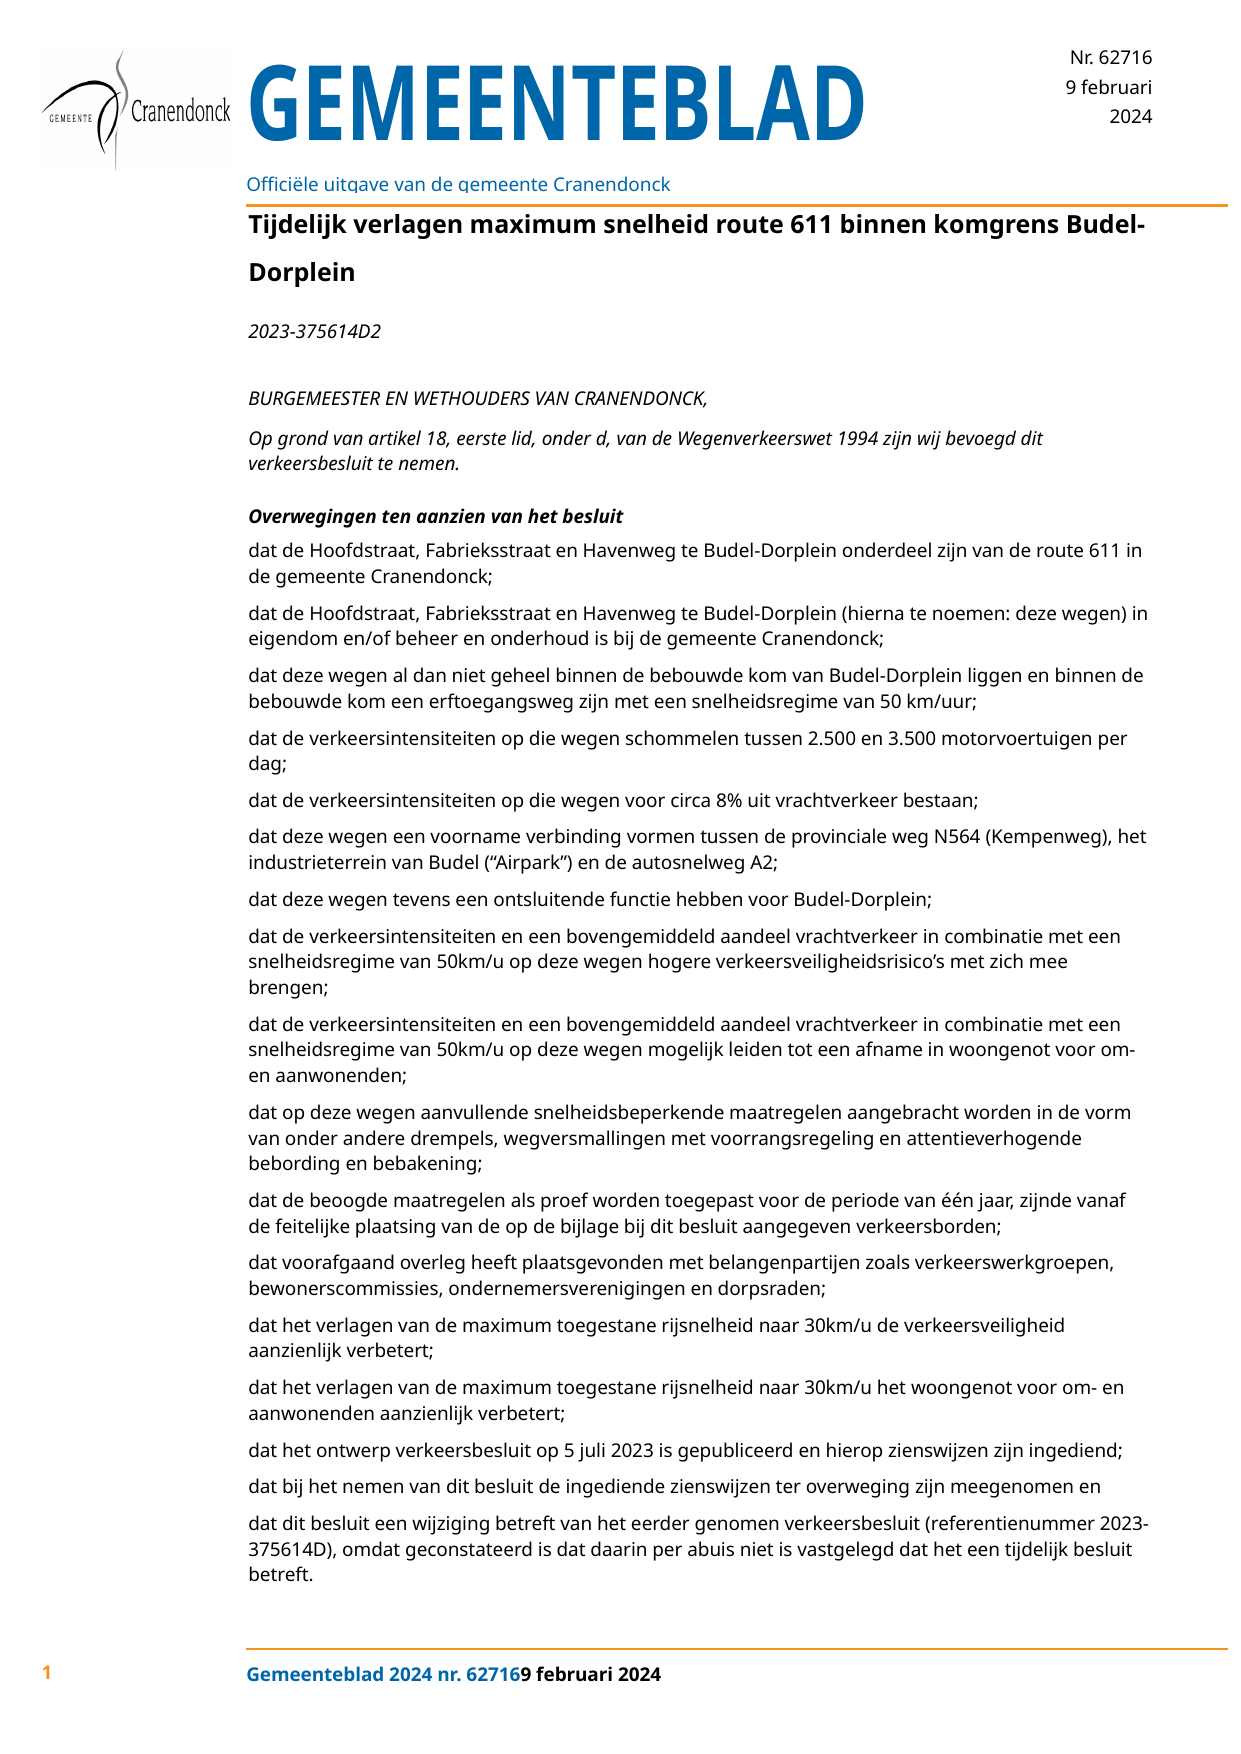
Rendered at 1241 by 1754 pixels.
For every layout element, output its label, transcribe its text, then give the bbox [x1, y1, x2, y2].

text Overwegingen ten aanzien van het besluit [248, 503, 1152, 529]
text dat de verkeersintensiteiten op die wegen voor circa 8% uit vrachtverkeer bestaan; [248, 787, 1152, 813]
text dat bij het nemen van dit besluit de ingediende zienswijzen ter overweging zijn meegenomen en [248, 1473, 1152, 1499]
text dat de Hoofdstraat, Fabrieksstraat en Havenweg te Budel-Dorplein onderdeel zijn van de route 611 in de gemeente Cranendonck; [248, 537, 1152, 589]
text dat het verlagen van de maximum toegestane rijsnelheid naar 30km/u de verkeersveiligheid aanzienlijk verbetert; [248, 1312, 1152, 1363]
text dat de verkeersintensiteiten en een bovengemiddeld aandeel vrachtverkeer in combinatie met een snelheidsregime van 50km/u op deze wegen hogere verkeersveiligheidsrisico’s met zich mee brengen; [248, 923, 1152, 1000]
text Op grond van artikel 18, eerste lid, onder d, van de Wegenverkeerswet 1994 zijn wij bevoegd dit verkeersbesluit te nemen. [248, 425, 1152, 476]
text dat het ontwerp verkeersbesluit op 5 juli 2023 is gepubliceerd en hierop zienswijzen zijn ingediend; [248, 1437, 1152, 1462]
text Tijdelijk verlagen maximum snelheid route 611 binnen komgrens Budel-Dorplein [248, 207, 1152, 288]
text dat op deze wegen aanvullende snelheidsbeperkende maatregelen aangebracht worden in de vorm van onder andere drempels, wegversmallingen met voorrangsregeling en attentieverhogende bebording en bebakening; [248, 1099, 1152, 1176]
text dat het verlagen van de maximum toegestane rijsnelheid naar 30km/u het woongenot voor om- en aanwonenden aanzienlijk verbetert; [248, 1374, 1152, 1426]
text dat deze wegen een voorname verbinding vormen tussen de provinciale weg N564 (Kempenweg), het industrieterrein van Budel (“Airpark”) en de autosnelweg A2; [248, 824, 1152, 875]
picture [41, 47, 231, 172]
text dat de verkeersintensiteiten op die wegen schommelen tussen 2.500 en 3.500 motorvoertuigen per dag; [248, 725, 1152, 776]
text 2023-375614D2 [248, 318, 1152, 344]
text dat de verkeersintensiteiten en een bovengemiddeld aandeel vrachtverkeer in combinatie met een snelheidsregime van 50km/u op deze wegen mogelijk leiden tot een afname in woongenot voor om- en aanwonenden; [248, 1011, 1152, 1088]
text dat de Hoofdstraat, Fabrieksstraat en Havenweg te Budel-Dorplein (hierna te noemen: deze wegen) in eigendom en/of beheer en onderhoud is bij de gemeente Cranendonck; [248, 600, 1152, 651]
text dat de beoogde maatregelen als proef worden toegepast voor de periode van één jaar, zijnde vanaf de feitelijke plaatsing van de op de bijlage bij dit besluit aangegeven verkeersborden; [248, 1187, 1152, 1239]
text dat deze wegen al dan niet geheel binnen de bebouwde kom van Budel-Dorplein liggen en binnen de bebouwde kom een erftoegangsweg zijn met een snelheidsregime van 50 km/uur; [248, 662, 1152, 714]
text dat voorafgaand overleg heeft plaatsgevonden met belangenpartijen zoals verkeerswerkgroepen, bewonerscommissies, ondernemersverenigingen en dorpsraden; [248, 1249, 1152, 1301]
text dat deze wegen tevens een ontsluitende functie hebben voor Budel-Dorplein; [248, 886, 1152, 912]
text dat dit besluit een wijziging betreft van het eerder genomen verkeersbesluit (referentienummer 2023-375614D), omdat geconstateerd is dat daarin per abuis niet is vastgelegd dat het een tijdelijk besluit betreft. [248, 1510, 1152, 1587]
text BURGEMEESTER EN WETHOUDERS VAN CRANENDONCK, [248, 386, 1152, 411]
